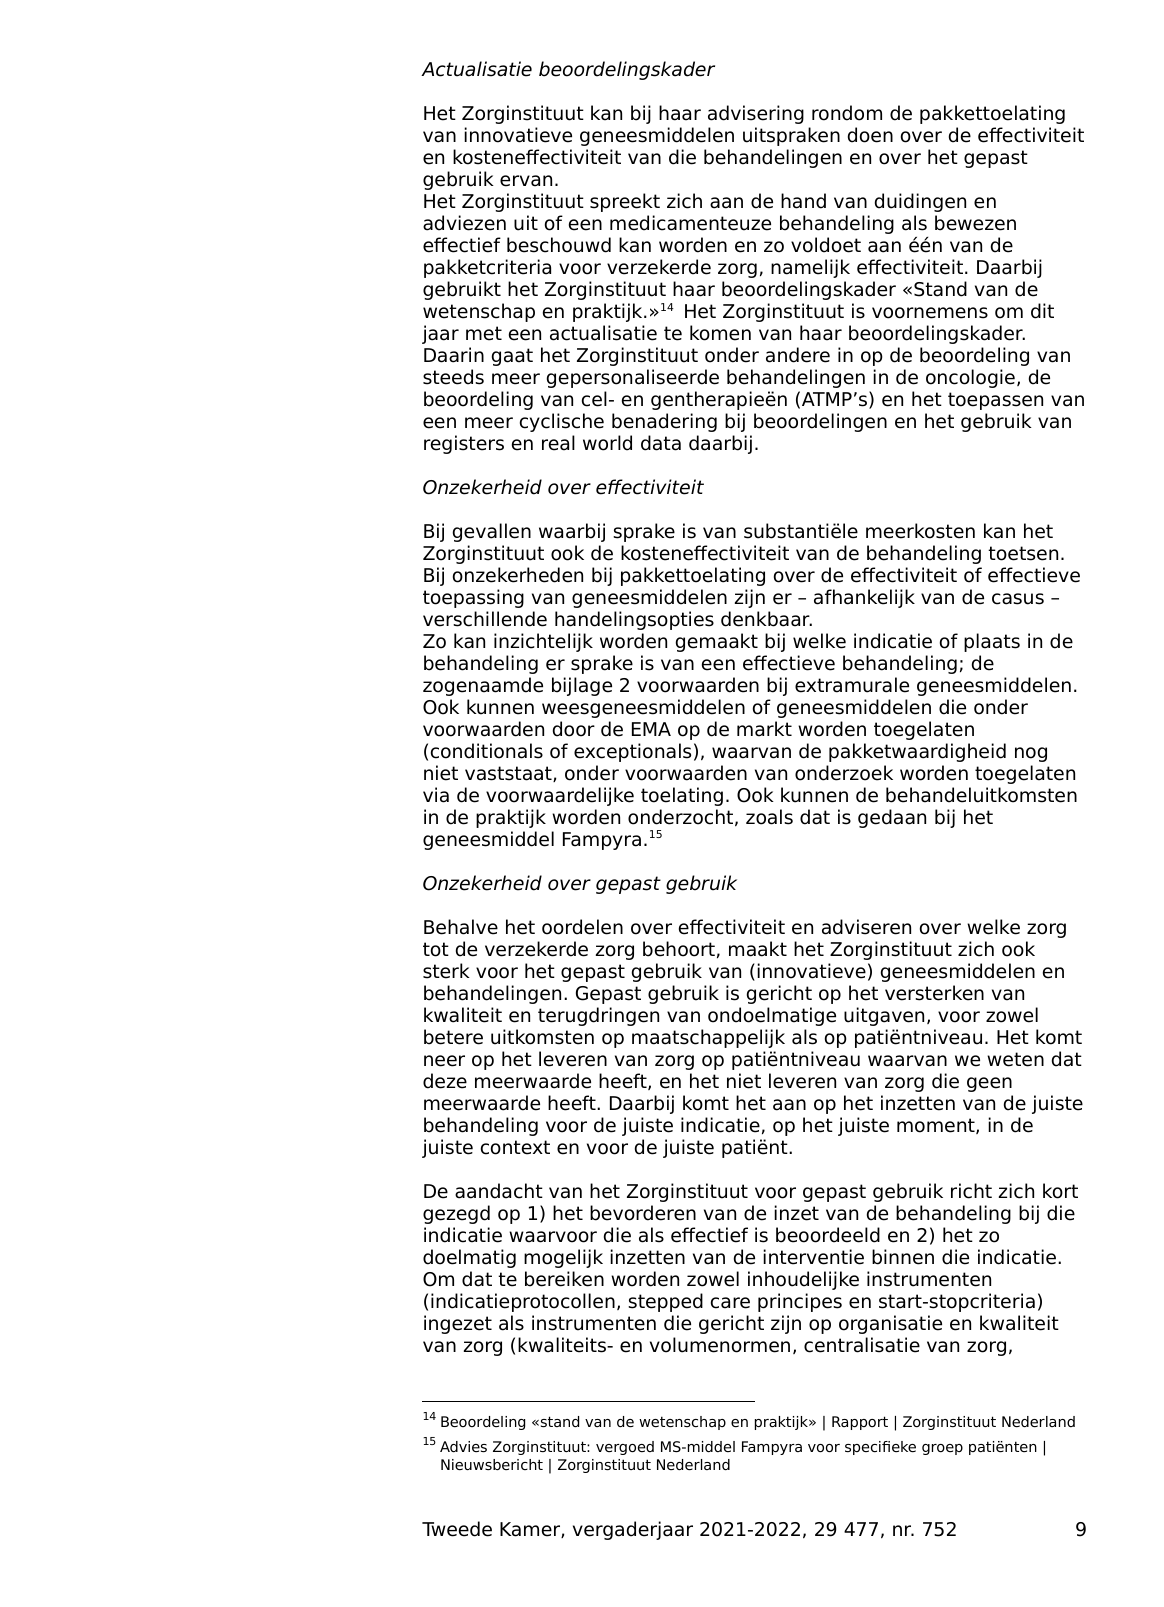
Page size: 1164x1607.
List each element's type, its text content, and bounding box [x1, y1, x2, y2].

text Het Zorginstituut kan bij haar advisering rondom de pakkettoelating van innovatieve geneesmiddelen uitspraken doen over de effectiviteit en kosteneffectiviteit van die behandelingen en over het gepast gebruik ervan. [422, 103, 1087, 191]
text Zo kan inzichtelijk worden gemaakt bij welke indicatie of plaats in de behandeling er sprake is van een effectieve behandeling; de zogenaamde bijlage 2 voorwaarden bij extramurale geneesmiddelen. Ook kunnen weesgeneesmiddelen of geneesmiddelen die onder voorwaarden door de EMA op de markt worden toegelaten (conditionals of exceptionals), waarvan de pakketwaardigheid nog niet vaststaat, onder voorwaarden van onderzoek worden toegelaten via de voorwaardelijke toelating. Ook kunnen de behandeluitkomsten in de praktijk worden onderzocht, zoals dat is gedaan bij het geneesmiddel Fampyra. [422, 631, 1087, 851]
text Beoordeling «stand van de wetenschap en praktijk» | Rapport | Zorginstituut Nederland [422, 1410, 1087, 1432]
text Behalve het oordelen over effectiviteit en adviseren over welke zorg tot de verzekerde zorg behoort, maakt het Zorginstituut zich ook sterk voor het gepast gebruik van (innovatieve) geneesmiddelen en behandelingen. Gepast gebruik is gericht op het versterken van kwaliteit en terugdringen van ondoelmatige uitgaven, voor zowel betere uitkomsten op maatschappelijk als op patiëntniveau. Het komt neer op het leveren van zorg op patiëntniveau waarvan we weten dat deze meerwaarde heeft, en het niet leveren van zorg die geen meerwaarde heeft. Daarbij komt het aan op het inzetten van de juiste behandeling voor de juiste indicatie, op het juiste moment, in de juiste context en voor de juiste patiënt. [422, 917, 1087, 1159]
subtitle Onzekerheid over effectiviteit [422, 477, 1087, 499]
text Bij gevallen waarbij sprake is van substantiële meerkosten kan het Zorginstituut ook de kosteneffectiviteit van de behandeling toetsen. Bij onzekerheden bij pakkettoelating over de effectiviteit of effectieve toepassing van geneesmiddelen zijn er – afhankelijk van de casus – verschillende handelingsopties denkbaar. [422, 521, 1087, 631]
subtitle Onzekerheid over gepast gebruik [422, 873, 1087, 895]
subtitle Actualisatie beoordelingskader [422, 59, 1087, 81]
text Het Zorginstituut spreekt zich aan de hand van duidingen en adviezen uit of een medicamenteuze behandeling als bewezen effectief beschouwd kan worden en zo voldoet aan één van de pakketcriteria voor verzekerde zorg, namelijk effectiviteit. Daarbij gebruikt het Zorginstituut haar beoordelingskader «Stand van de wetenschap en praktijk.» Het Zorginstituut is voornemens om dit jaar met een actualisatie te komen van haar beoordelingskader. Daarin gaat het Zorginstituut onder andere in op de beoordeling van steeds meer gepersonaliseerde behandelingen in de oncologie, de beoordeling van cel- en gentherapieën (ATMP’s) en het toepassen van een meer cyclische benadering bij beoordelingen en het gebruik van registers en real world data daarbij. [422, 191, 1087, 455]
text Advies Zorginstituut: vergoed MS-middel Fampyra voor specifieke groep patiënten | Nieuwsbericht | Zorginstituut Nederland [422, 1435, 1087, 1474]
text De aandacht van het Zorginstituut voor gepast gebruik richt zich kort gezegd op 1) het bevorderen van de inzet van de behandeling bij die indicatie waarvoor die als effectief is beoordeeld en 2) het zo doelmatig mogelijk inzetten van de interventie binnen die indicatie. Om dat te bereiken worden zowel inhoudelijke instrumenten (indicatieprotocollen, stepped care principes en start-stopcriteria) ingezet als instrumenten die gericht zijn op organisatie en kwaliteit van zorg (kwaliteits- en volumenormen, centralisatie van zorg, [422, 1181, 1087, 1357]
